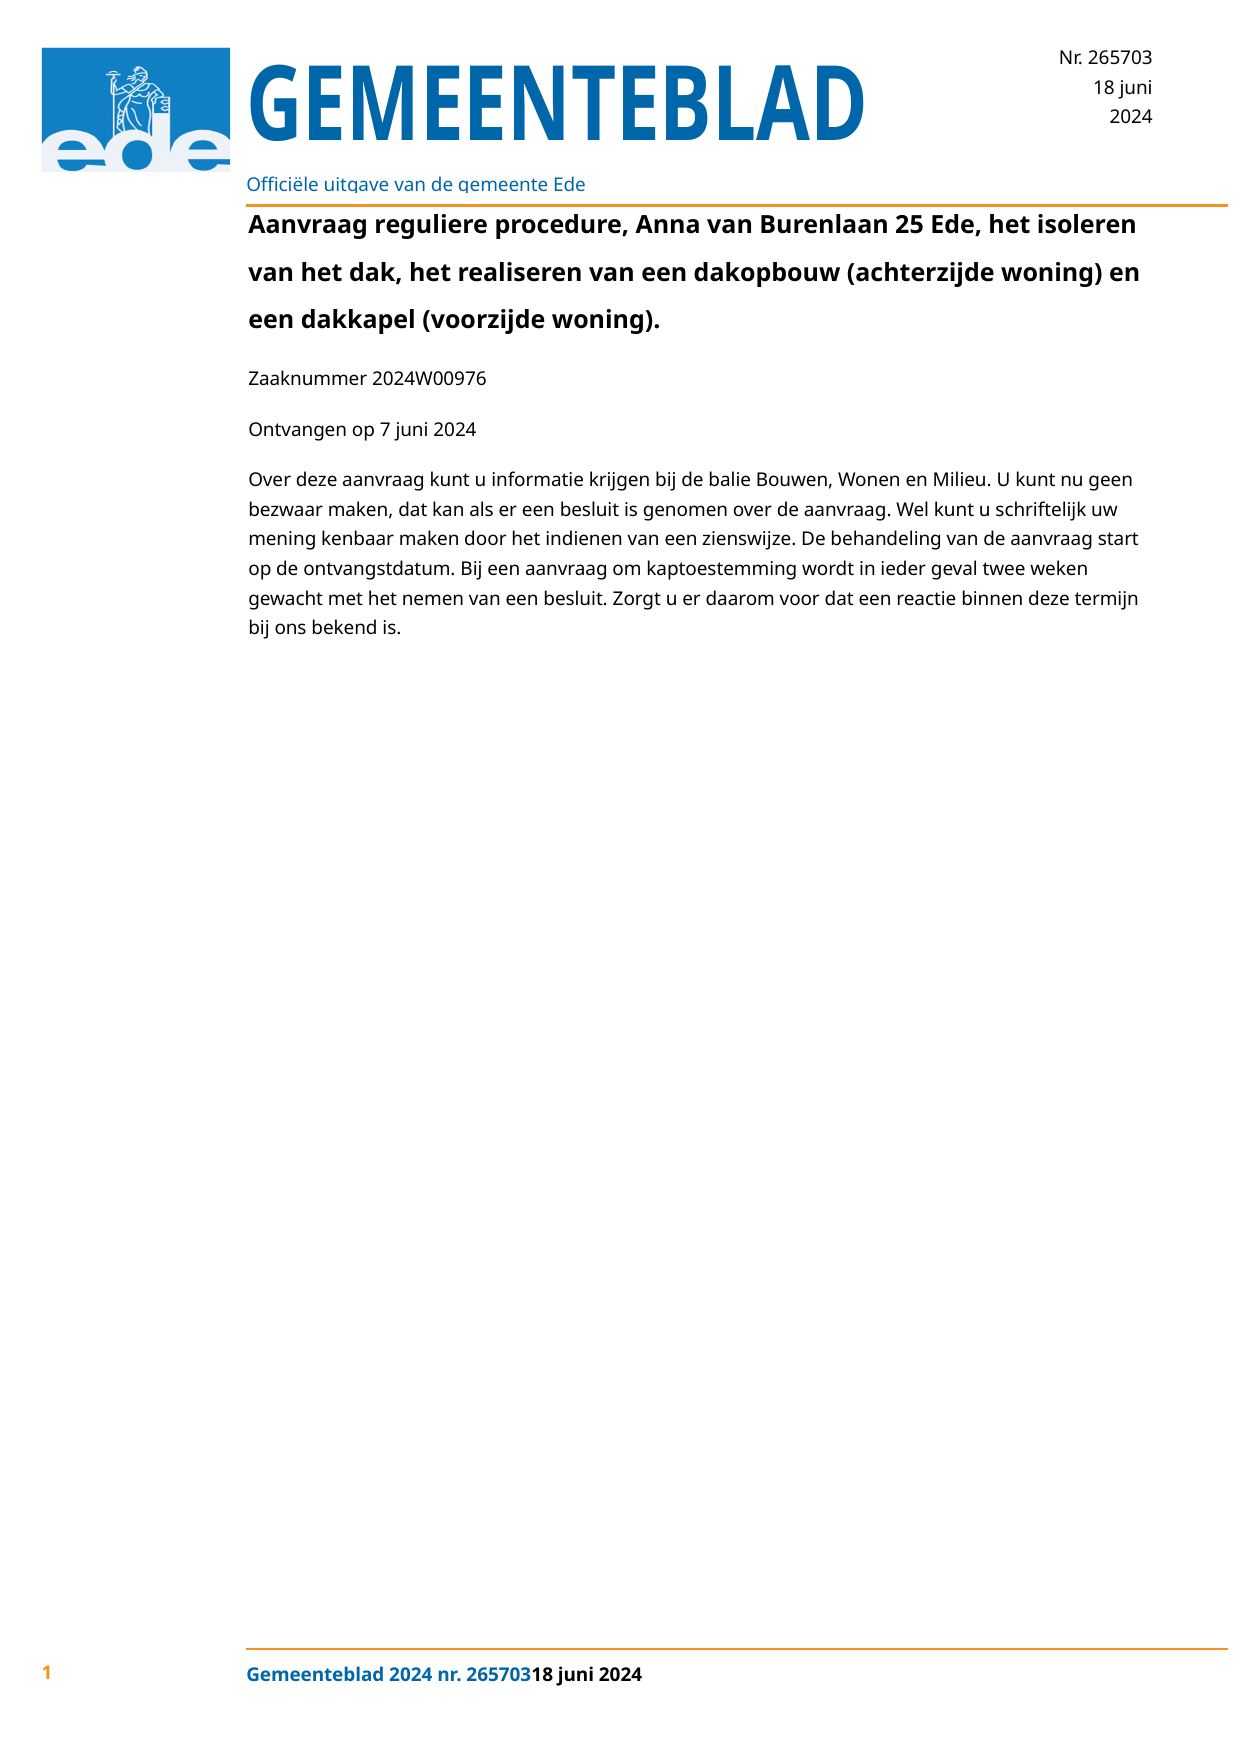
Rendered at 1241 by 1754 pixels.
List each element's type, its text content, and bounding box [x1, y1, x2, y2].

picture [41, 47, 231, 172]
text Aanvraag reguliere procedure, Anna van Burenlaan 25 Ede, het isoleren van het dak, het realiseren van een dakopbouw (achterzijde woning) en een dakkapel (voorzijde woning). [248, 207, 1152, 336]
text Over deze aanvraag kunt u informatie krijgen bij de balie Bouwen, Wonen en Milieu. U kunt nu geen bezwaar maken, dat kan als er een besluit is genomen over de aanvraag. Wel kunt u schriftelijk uw mening kenbaar maken door het indienen van een zienswijze. De behandeling van de aanvraag start op de ontvangstdatum. Bij een aanvraag om kaptoestemming wordt in ieder geval twee weken gewacht met het nemen van een besluit. Zorgt u er daarom voor dat een reactie binnen deze termijn bij ons bekend is. [248, 466, 1152, 640]
text Zaaknummer 2024W00976 [248, 366, 1152, 391]
text Ontvangen op 7 juni 2024 [248, 416, 1152, 442]
